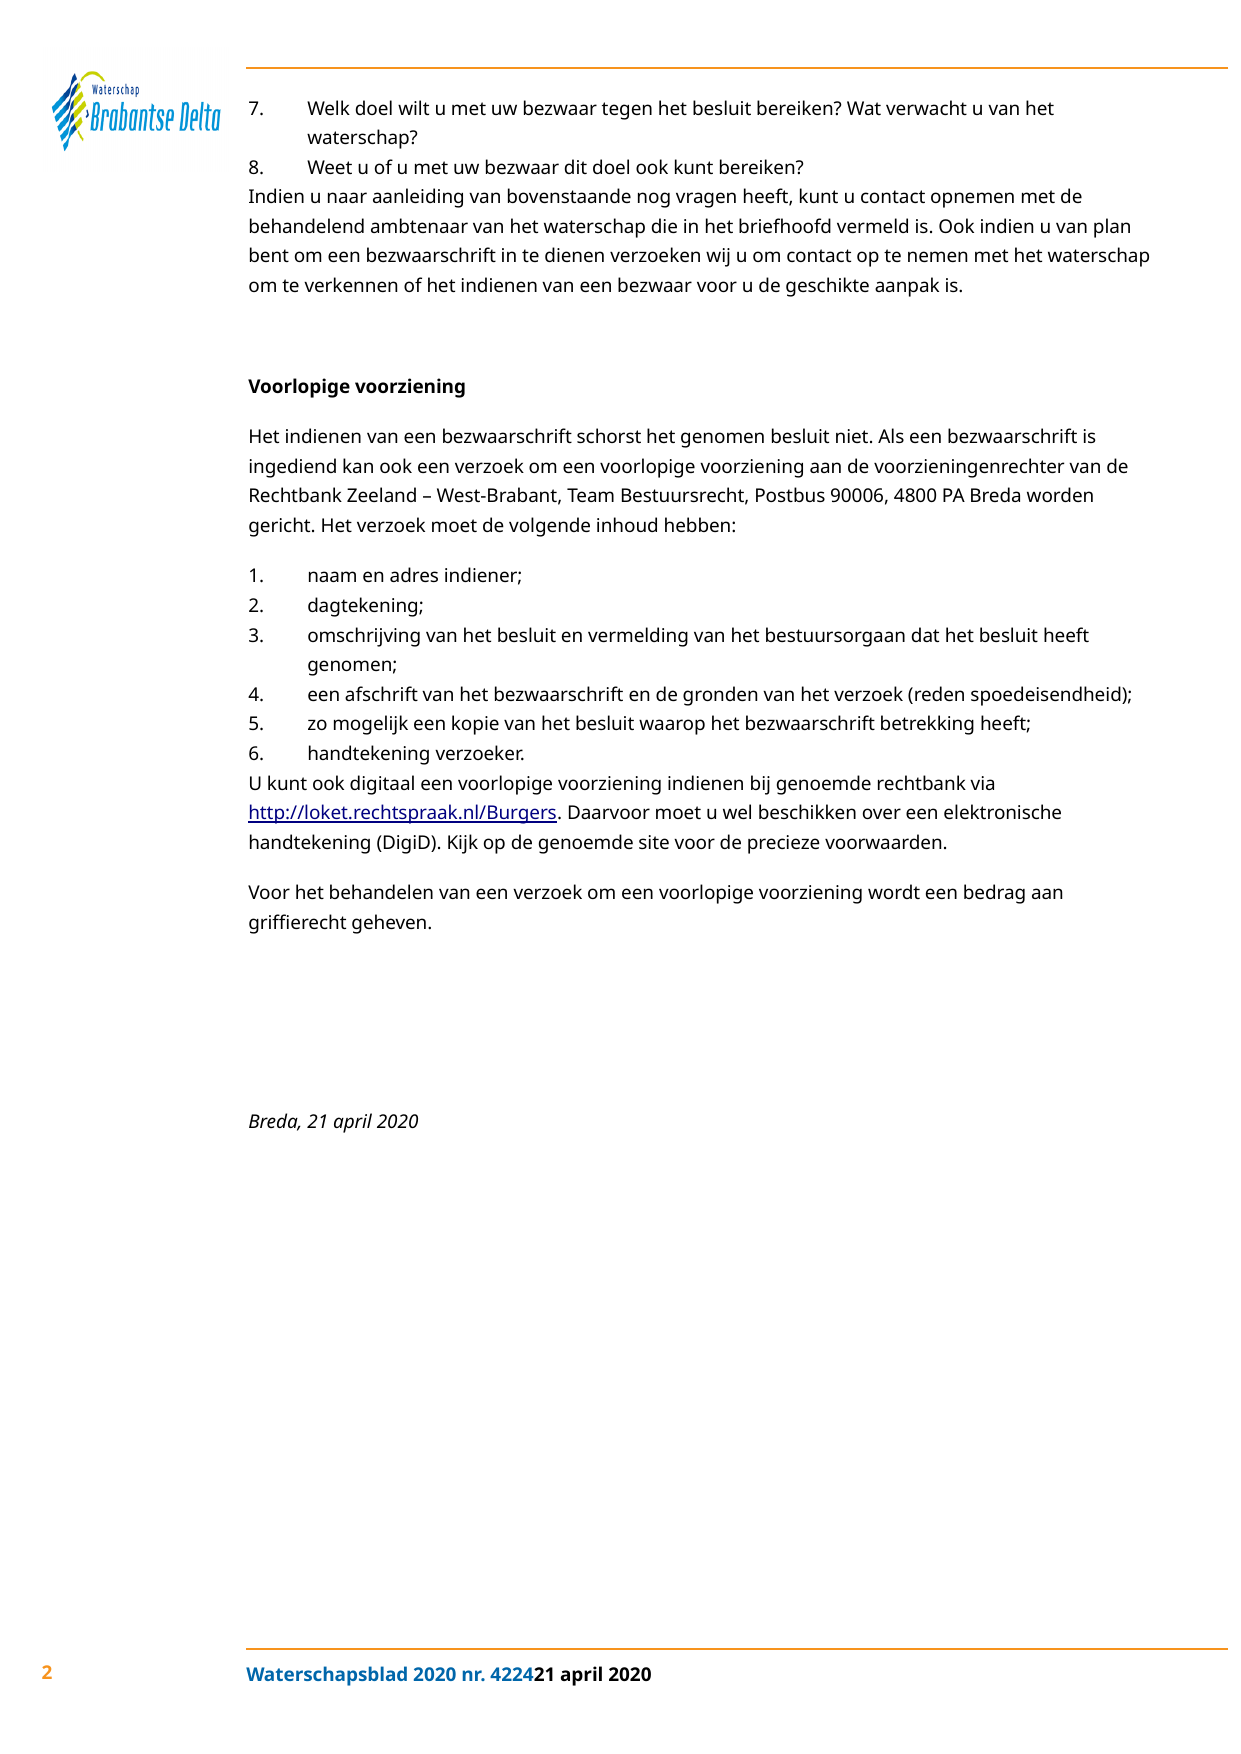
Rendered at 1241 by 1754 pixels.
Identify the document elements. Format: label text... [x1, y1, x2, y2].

text Breda, 21 april 2020 [248, 1108, 1152, 1134]
text Voor het behandelen van een verzoek om een voorlopige voorziening wordt een bedrag aan griffierecht geheven. [248, 879, 1152, 935]
list een afschrift van het bezwaarschrift en de gronden van het verzoek (reden spoedeisendheid); [248, 681, 1152, 707]
list Welk doel wilt u met uw bezwaar tegen het besluit bereiken? Wat verwacht u van het waterschap? [248, 95, 1152, 150]
text Voorlopige voorziening [248, 373, 1152, 399]
list dagtekening; [248, 592, 1152, 618]
list zo mogelijk een kopie van het besluit waarop het bezwaarschrift betrekking heeft; [248, 711, 1152, 736]
text Indien u naar aanleiding van bovenstaande nog vragen heeft, kunt u contact opnemen met de behandelend ambtenaar van het waterschap die in het briefhoofd vermeld is. Ook indien u van plan bent om een bezwaarschrift in te dienen verzoeken wij u om contact op te nemen met het waterschap om te verkennen of het indienen van een bezwaar voor u de geschikte aanpak is. [248, 183, 1152, 298]
list naam en adres indiener; [248, 563, 1152, 588]
list Weet u of u met uw bezwaar dit doel ook kunt bereiken? [248, 154, 1152, 180]
list handtekening verzoeker. [248, 740, 1152, 766]
text Het indienen van een bezwaarschrift schorst het genomen besluit niet. Als een bezwaarschrift is ingediend kan ook een verzoek om een voorlopige voorziening aan de voorzieningenrechter van de Rechtbank Zeeland – West-Brabant, Team Bestuursrecht, Postbus 90006, 4800 PA Breda worden gericht. Het verzoek moet de volgende inhoud hebben: [248, 423, 1152, 538]
list omschrijving van het besluit en vermelding van het bestuursorgaan dat het besluit heeft genomen; [248, 622, 1152, 677]
text U kunt ook digitaal een voorlopige voorziening indienen bij genoemde rechtbank via http://loket.rechtspraak.nl/Burgers. Daarvoor moet u wel beschikken over een elektronische handtekening (DigiD). Kijk op de genoemde site voor de precieze voorwaarden. [248, 770, 1152, 855]
picture [41, 47, 231, 172]
